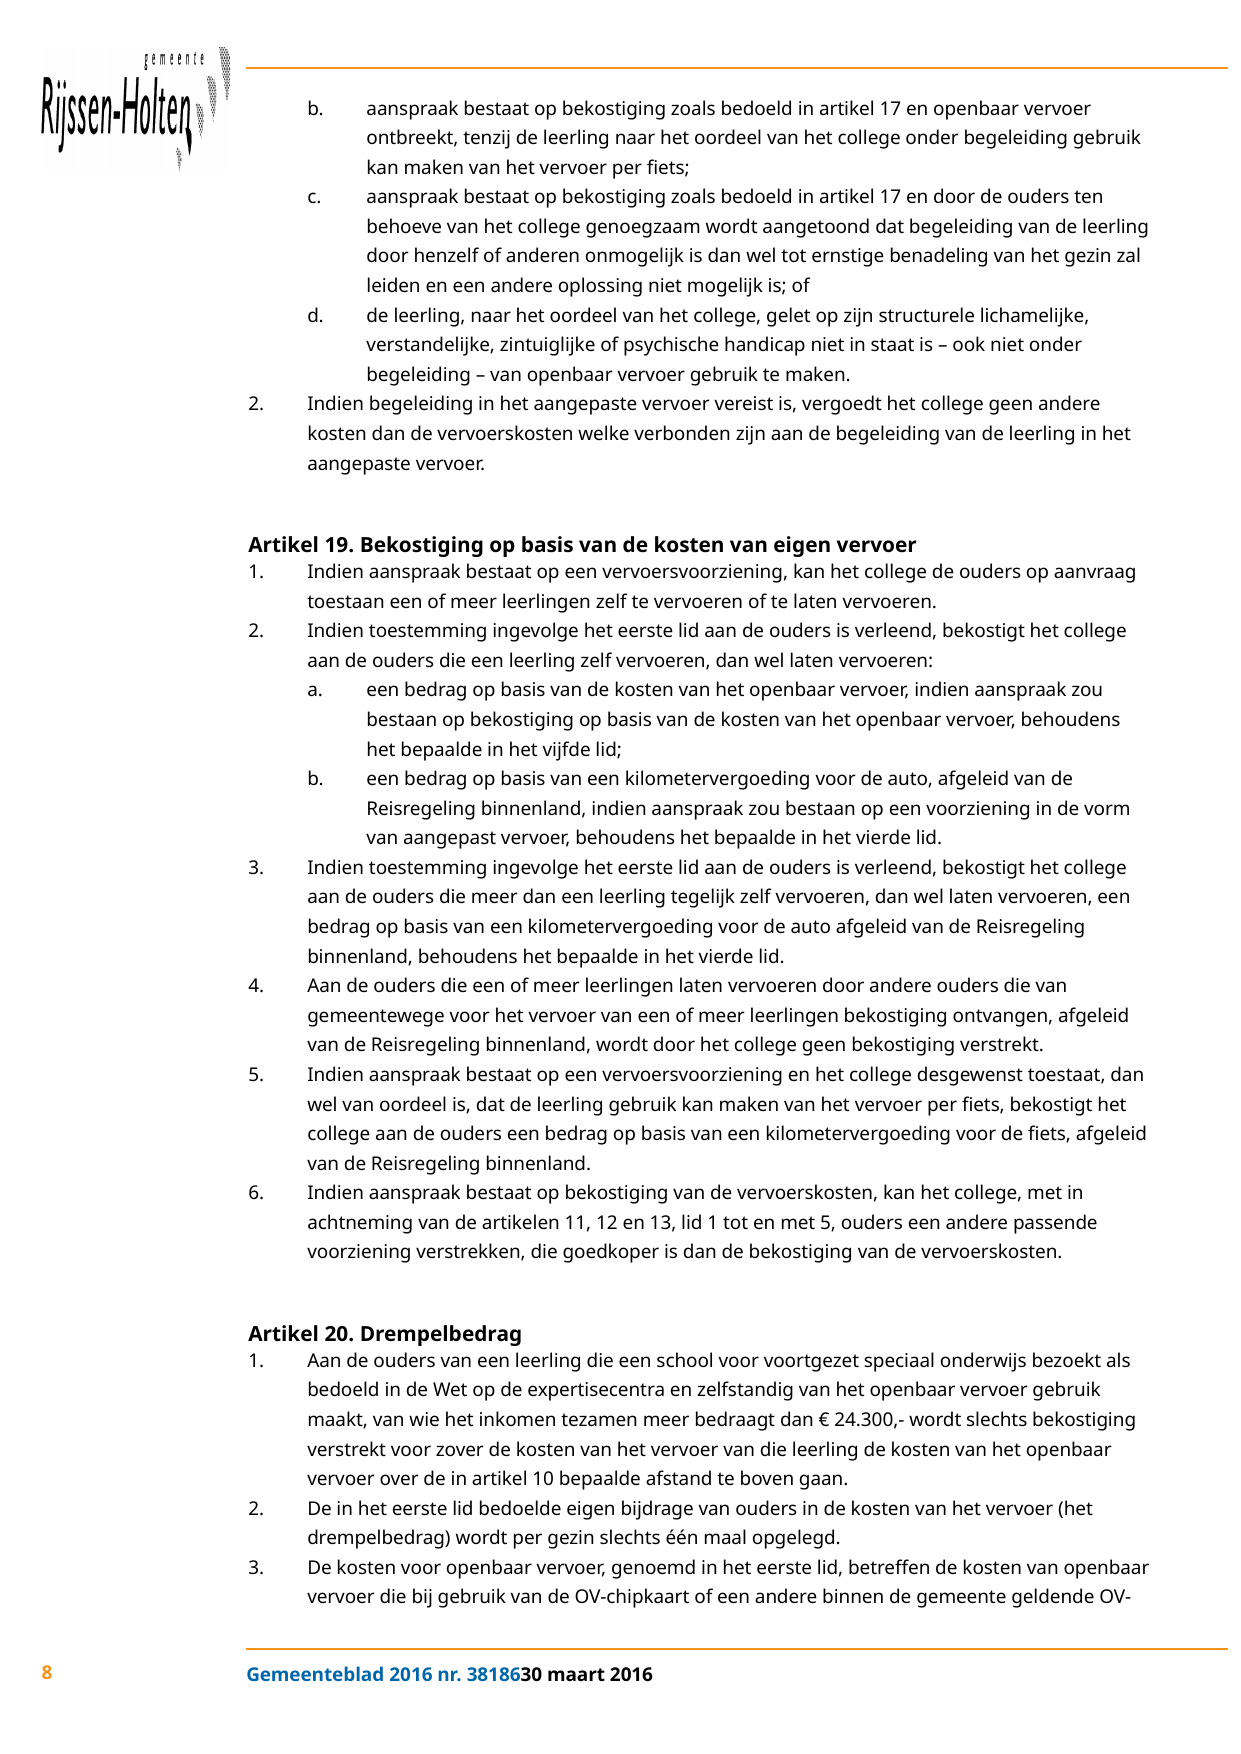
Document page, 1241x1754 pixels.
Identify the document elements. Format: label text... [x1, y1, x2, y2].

list Indien toestemming ingevolge het eerste lid aan de ouders is verleend, bekostigt het college aan de ouders die meer dan een leerling tegelijk zelf vervoeren, dan wel laten vervoeren, een bedrag op basis van een kilometervergoeding voor de auto afgeleid van de Reisregeling binnenland, behoudens het bepaalde in het vierde lid. [248, 854, 1152, 968]
list Indien aanspraak bestaat op een vervoersvoorziening, kan het college de ouders op aanvraag toestaan een of meer leerlingen zelf te vervoeren of te laten vervoeren. [248, 558, 1152, 613]
list Indien toestemming ingevolge het eerste lid aan de ouders is verleend, bekostigt het college aan de ouders die een leerling zelf vervoeren, dan wel laten vervoeren: [248, 617, 1152, 673]
list aanspraak bestaat op bekostiging zoals bedoeld in artikel 17 en door de ouders ten behoeve van het college genoegzaam wordt aangetoond dat begeleiding van de leerling door henzelf of anderen onmogelijk is dan wel tot ernstige benadeling van het gezin zal leiden en een andere oplossing niet mogelijk is; of [307, 183, 1152, 298]
list De kosten voor openbaar vervoer, genoemd in het eerste lid, betreffen de kosten van openbaar vervoer die bij gebruik van de OV-chipkaart of een andere binnen de gemeente geldende OV- [248, 1554, 1152, 1609]
text Artikel 19. Bekostiging op basis van de kosten van eigen vervoer [248, 530, 1152, 558]
list een bedrag op basis van een kilometervergoeding voor de auto, afgeleid van de Reisregeling binnenland, indien aanspraak zou bestaan op een voorziening in de vorm van aangepast vervoer, behoudens het bepaalde in het vierde lid. [307, 765, 1152, 850]
list een bedrag op basis van de kosten van het openbaar vervoer, indien aanspraak zou bestaan op bekostiging op basis van de kosten van het openbaar vervoer, behoudens het bepaalde in het vijfde lid; [307, 677, 1152, 761]
text Artikel 20. Drempelbedrag [248, 1319, 1152, 1347]
list Indien aanspraak bestaat op bekostiging van de vervoerskosten, kan het college, met in achtneming van de artikelen 11, 12 en 13, lid 1 tot en met 5, ouders een andere passende voorziening verstrekken, die goedkoper is dan de bekostiging van de vervoerskosten. [248, 1179, 1152, 1264]
list Indien begeleiding in het aangepaste vervoer vereist is, vergoedt het college geen andere kosten dan de vervoerskosten welke verbonden zijn aan de begeleiding van de leerling in het aangepaste vervoer. [248, 391, 1152, 476]
list Indien aanspraak bestaat op een vervoersvoorziening en het college desgewenst toestaat, dan wel van oordeel is, dat de leerling gebruik kan maken van het vervoer per fiets, bekostigt het college aan de ouders een bedrag op basis van een kilometervergoeding voor de fiets, afgeleid van de Reisregeling binnenland. [248, 1061, 1152, 1176]
picture [41, 47, 231, 172]
list aanspraak bestaat op bekostiging zoals bedoeld in artikel 17 en openbaar vervoer ontbreekt, tenzij de leerling naar het oordeel van het college onder begeleiding gebruik kan maken van het vervoer per fiets; [307, 95, 1152, 180]
list De in het eerste lid bedoelde eigen bijdrage van ouders in de kosten van het vervoer (het drempelbedrag) wordt per gezin slechts één maal opgelegd. [248, 1495, 1152, 1550]
list Aan de ouders van een leerling die een school voor voortgezet speciaal onderwijs bezoekt als bedoeld in de Wet op de expertisecentra en zelfstandig van het openbaar vervoer gebruik maakt, van wie het inkomen tezamen meer bedraagt dan € 24.300,- wordt slechts bekostiging verstrekt voor zover de kosten van het vervoer van die leerling de kosten van het openbaar vervoer over de in artikel 10 bepaalde afstand te boven gaan. [248, 1347, 1152, 1491]
list Aan de ouders die een of meer leerlingen laten vervoeren door andere ouders die van gemeentewege voor het vervoer van een of meer leerlingen bekostiging ontvangen, afgeleid van de Reisregeling binnenland, wordt door het college geen bekostiging verstrekt. [248, 972, 1152, 1057]
list de leerling, naar het oordeel van het college, gelet op zijn structurele lichamelijke, verstandelijke, zintuiglijke of psychische handicap niet in staat is – ook niet onder begeleiding – van openbaar vervoer gebruik te maken. [307, 302, 1152, 387]
